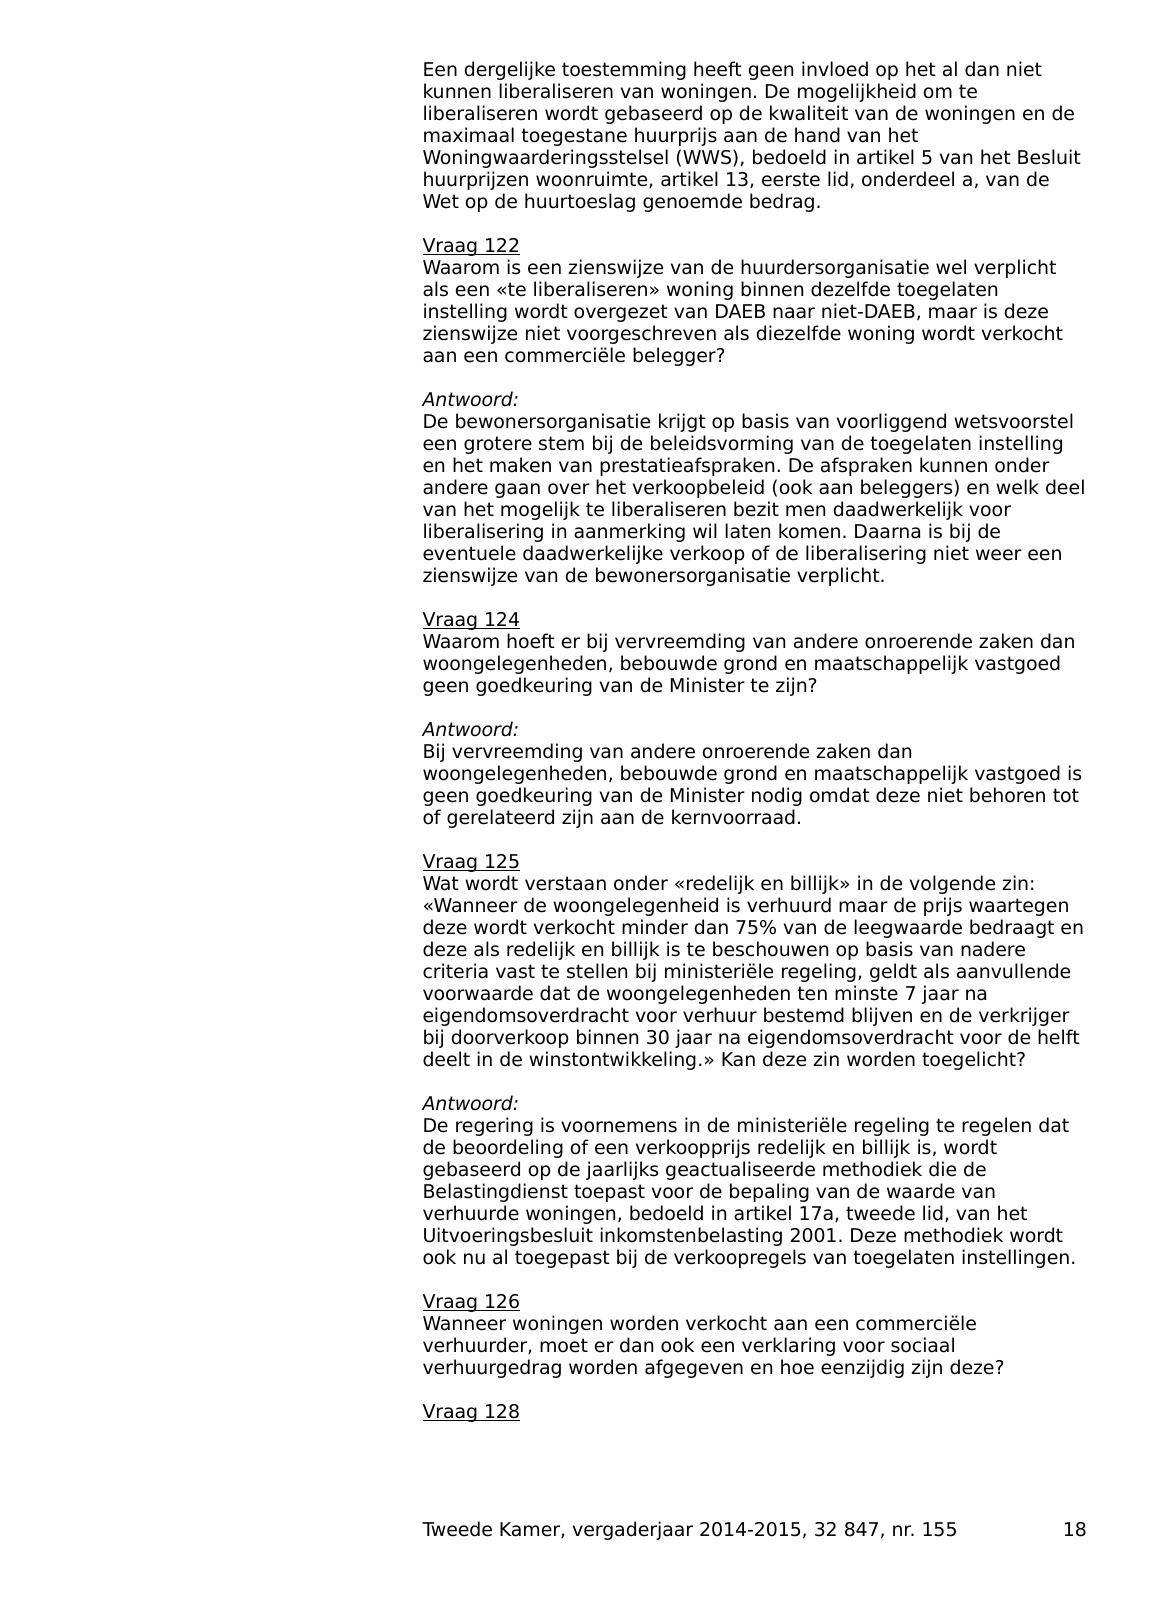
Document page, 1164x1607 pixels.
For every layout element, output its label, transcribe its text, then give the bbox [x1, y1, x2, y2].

text Vraag 128 [422, 1401, 1087, 1423]
text Antwoord: [422, 719, 1087, 741]
text Antwoord: [422, 389, 1087, 411]
text De bewonersorganisatie krijgt op basis van voorliggend wetsvoorstel een grotere stem bij de beleidsvorming van de toegelaten instelling en het maken van prestatieafspraken. De afspraken kunnen onder andere gaan over het verkoopbeleid (ook aan beleggers) en welk deel van het mogelijk te liberaliseren bezit men daadwerkelijk voor liberalisering in aanmerking wil laten komen. Daarna is bij de eventuele daadwerkelijke verkoop of de liberalisering niet weer een zienswijze van de bewonersorganisatie verplicht. [422, 411, 1087, 587]
text Waarom hoeft er bij vervreemding van andere onroerende zaken dan woongelegenheden, bebouwde grond en maatschappelijk vastgoed geen goedkeuring van de Minister te zijn? [422, 631, 1087, 697]
text Vraag 126 [422, 1291, 1087, 1313]
text Wat wordt verstaan onder «redelijk en billijk» in de volgende zin: «Wanneer de woongelegenheid is verhuurd maar de prijs waartegen deze wordt verkocht minder dan 75% van de leegwaarde bedraagt en deze als redelijk en billijk is te beschouwen op basis van nadere criteria vast te stellen bij ministeriële regeling, geldt als aanvullende voorwaarde dat de woongelegenheden ten minste 7 jaar na eigendomsoverdracht voor verhuur bestemd blijven en de verkrijger bij doorverkoop binnen 30 jaar na eigendomsoverdracht voor de helft deelt in de winstontwikkeling.» Kan deze zin worden toegelicht? [422, 873, 1087, 1071]
text Waarom is een zienswijze van de huurdersorganisatie wel verplicht als een «te liberaliseren» woning binnen dezelfde toegelaten instelling wordt overgezet van DAEB naar niet-DAEB, maar is deze zienswijze niet voorgeschreven als diezelfde woning wordt verkocht aan een commerciële belegger? [422, 257, 1087, 367]
text Vraag 124 [422, 609, 1087, 631]
text Antwoord: [422, 1093, 1087, 1115]
text Vraag 125 [422, 851, 1087, 873]
text De regering is voornemens in de ministeriële regeling te regelen dat de beoordeling of een verkoopprijs redelijk en billijk is, wordt gebaseerd op de jaarlijks geactualiseerde methodiek die de Belastingdienst toepast voor de bepaling van de waarde van verhuurde woningen, bedoeld in artikel 17a, tweede lid, van het Uitvoeringsbesluit inkomstenbelasting 2001. Deze methodiek wordt ook nu al toegepast bij de verkoopregels van toegelaten instellingen. [422, 1115, 1087, 1269]
text Vraag 122 [422, 235, 1087, 257]
text Bij vervreemding van andere onroerende zaken dan woongelegenheden, bebouwde grond en maatschappelijk vastgoed is geen goedkeuring van de Minister nodig omdat deze niet behoren tot of gerelateerd zijn aan de kernvoorraad. [422, 741, 1087, 829]
text Een dergelijke toestemming heeft geen invloed op het al dan niet kunnen liberaliseren van woningen. De mogelijkheid om te liberaliseren wordt gebaseerd op de kwaliteit van de woningen en de maximaal toegestane huurprijs aan de hand van het Woningwaarderingsstelsel (WWS), bedoeld in artikel 5 van het Besluit huurprijzen woonruimte, artikel 13, eerste lid, onderdeel a, van de Wet op de huurtoeslag genoemde bedrag. [422, 59, 1087, 213]
text Wanneer woningen worden verkocht aan een commerciële verhuurder, moet er dan ook een verklaring voor sociaal verhuurgedrag worden afgegeven en hoe eenzijdig zijn deze? [422, 1313, 1087, 1379]
